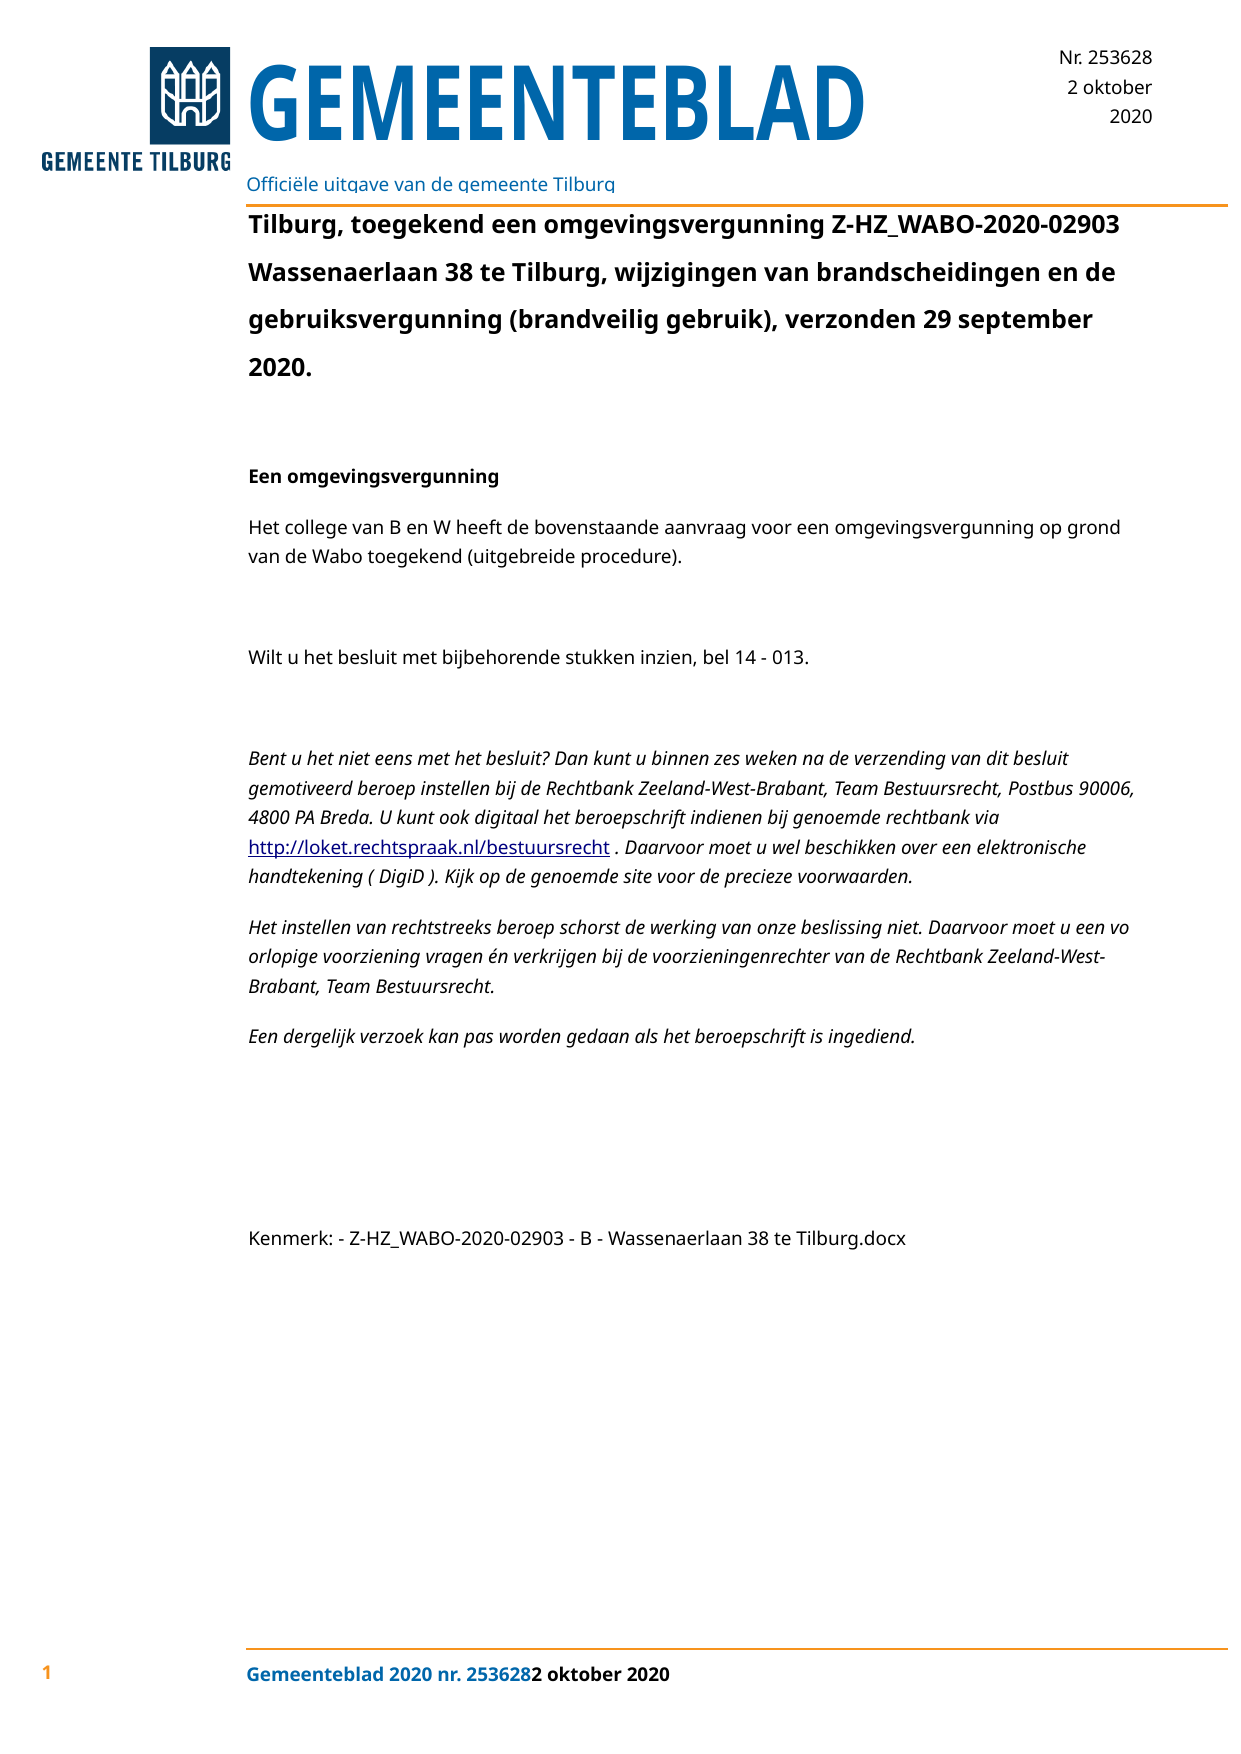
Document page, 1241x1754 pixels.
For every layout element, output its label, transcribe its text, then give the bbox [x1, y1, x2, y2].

text Een omgevingsvergunning [248, 463, 1152, 489]
text Wilt u het besluit met bijbehorende stukken inzien, bel 14 - 013. [248, 644, 1152, 670]
text Het instellen van rechtstreeks beroep schorst de werking van onze beslissing niet. Daarvoor moet u een vo orlopige voorziening vragen én verkrijgen bij de voorzieningenrechter van de Rechtbank Zeeland-West-Brabant, Team Bestuursrecht. [248, 914, 1152, 999]
text Het college van B en W heeft de bovenstaande aanvraag voor een omgevingsvergunning op grond van de Wabo toegekend (uitgebreide procedure). [248, 514, 1152, 569]
text Tilburg, toegekend een omgevingsvergunning Z-HZ_WABO-2020-02903 Wassenaerlaan 38 te Tilburg, wijzigingen van brandscheidingen en de gebruiksvergunning (brandveilig gebruik), verzonden 29 september 2020. [248, 207, 1152, 384]
text Bent u het niet eens met het besluit? Dan kunt u binnen zes weken na de verzending van dit besluit gemotiveerd beroep instellen bij de Rechtbank Zeeland-West-Brabant, Team Bestuursrecht, Postbus 90006, 4800 PA Breda. U kunt ook digitaal het beroepschrift indienen bij genoemde rechtbank via http://loket.rechtspraak.nl/bestuursrecht . Daarvoor moet u wel beschikken over een elektronische handtekening ( DigiD ). Kijk op de genoemde site voor de precieze voorwaarden. [248, 745, 1152, 889]
picture [41, 47, 231, 172]
text Een dergelijk verzoek kan pas worden gedaan als het beroepschrift is ingediend. [248, 1023, 1152, 1049]
text Kenmerk: - Z-HZ_WABO-2020-02903 - B - Wassenaerlaan 38 te Tilburg.docx [248, 1225, 1152, 1251]
